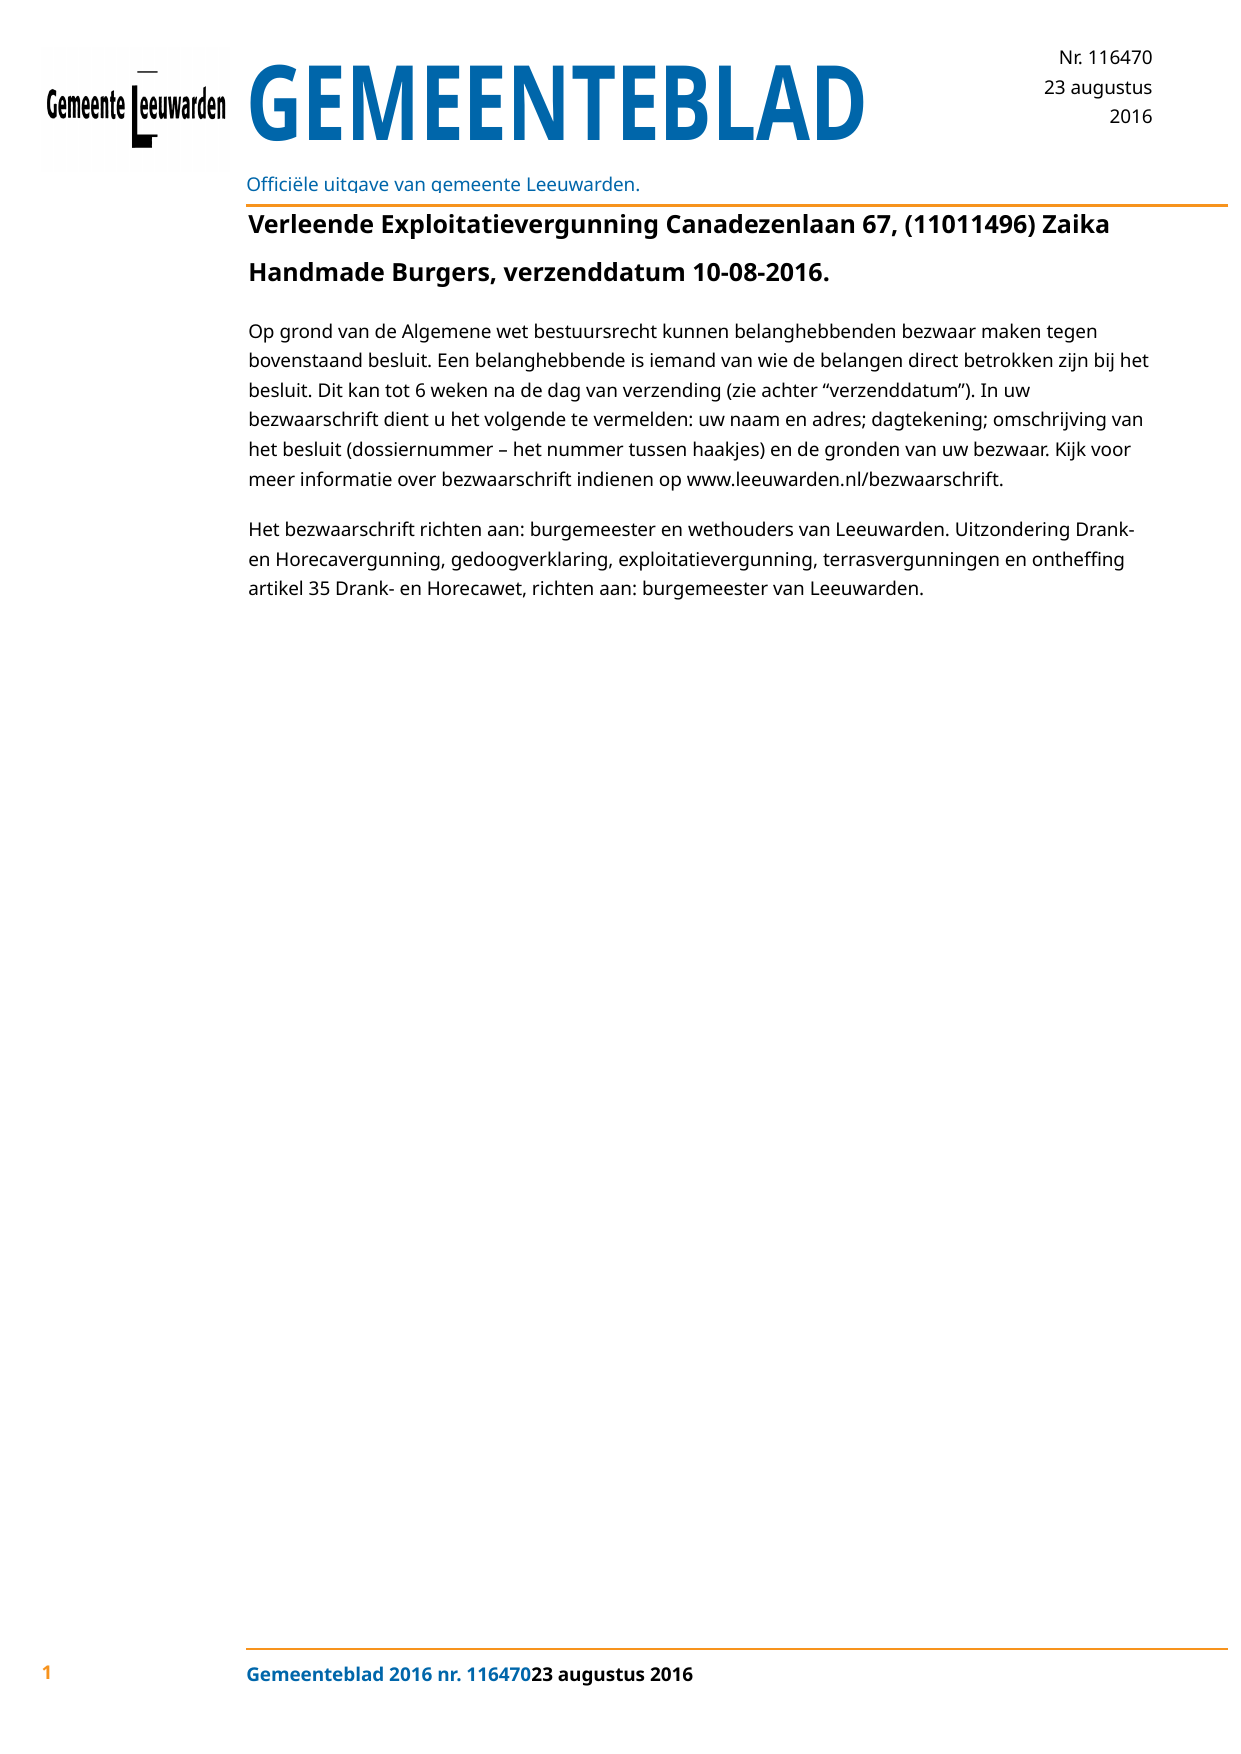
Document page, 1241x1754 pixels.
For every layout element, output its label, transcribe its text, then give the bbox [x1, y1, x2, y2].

text Verleende Exploitatievergunning Canadezenlaan 67, (11011496) Zaika Handmade Burgers, verzenddatum 10-08-2016. [248, 207, 1152, 288]
text Het bezwaarschrift richten aan: burgemeester en wethouders van Leeuwarden. Uitzondering Drank- en Horecavergunning, gedoogverklaring, exploitatievergunning, terrasvergunningen en ontheffing artikel 35 Drank- en Horecawet, richten aan: burgemeester van Leeuwarden. [248, 516, 1152, 601]
picture [41, 47, 231, 172]
text Op grond van de Algemene wet bestuursrecht kunnen belanghebbenden bezwaar maken tegen bovenstaand besluit. Een belanghebbende is iemand van wie de belangen direct betrokken zijn bij het besluit. Dit kan tot 6 weken na de dag van verzending (zie achter “verzenddatum”). In uw bezwaarschrift dient u het volgende te vermelden: uw naam en adres; dagtekening; omschrijving van het besluit (dossiernummer – het nummer tussen haakjes) en de gronden van uw bezwaar. Kijk voor meer informatie over bezwaarschrift indienen op www.leeuwarden.nl/bezwaarschrift. [248, 318, 1152, 492]
